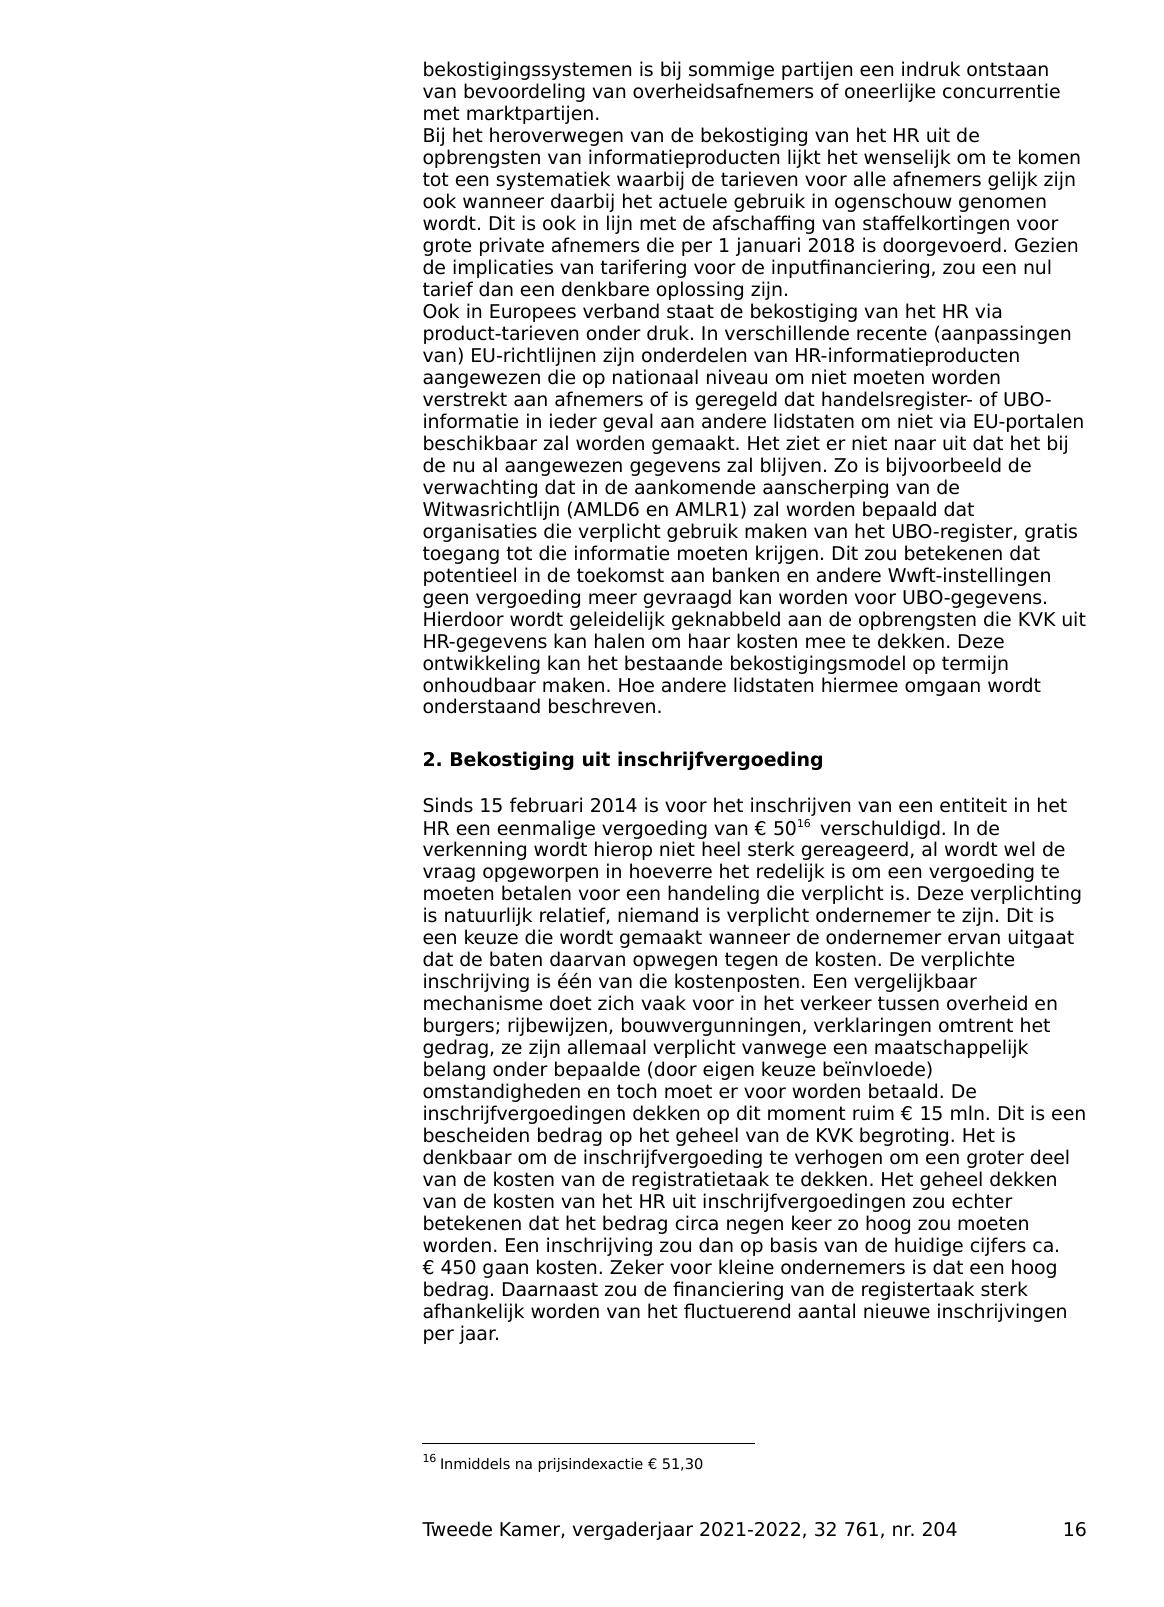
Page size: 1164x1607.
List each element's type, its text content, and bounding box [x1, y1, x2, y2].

text Sinds 15 februari 2014 is voor het inschrijven van een entiteit in het HR een eenmalige vergoeding van € 50 verschuldigd. In de verkenning wordt hierop niet heel sterk gereageerd, al wordt wel de vraag opgeworpen in hoeverre het redelijk is om een vergoeding te moeten betalen voor een handeling die verplicht is. Deze verplichting is natuurlijk relatief, niemand is verplicht ondernemer te zijn. Dit is een keuze die wordt gemaakt wanneer de ondernemer ervan uitgaat dat de baten daarvan opwegen tegen de kosten. De verplichte inschrijving is één van die kostenposten. Een vergelijkbaar mechanisme doet zich vaak voor in het verkeer tussen overheid en burgers; rijbewijzen, bouwvergunningen, verklaringen omtrent het gedrag, ze zijn allemaal verplicht vanwege een maatschappelijk belang onder bepaalde (door eigen keuze beïnvloede) omstandigheden en toch moet er voor worden betaald. De inschrijfvergoedingen dekken op dit moment ruim € 15 mln. Dit is een bescheiden bedrag op het geheel van de KVK begroting. Het is denkbaar om de inschrijfvergoeding te verhogen om een groter deel van de kosten van de registratietaak te dekken. Het geheel dekken van de kosten van het HR uit inschrijfvergoedingen zou echter betekenen dat het bedrag circa negen keer zo hoog zou moeten worden. Een inschrijving zou dan op basis van de huidige cijfers ca. € 450 gaan kosten. Zeker voor kleine ondernemers is dat een hoog bedrag. Daarnaast zou de financiering van de registertaak sterk afhankelijk worden van het fluctuerend aantal nieuwe inschrijvingen per jaar. [422, 795, 1087, 1345]
text Ook in Europees verband staat de bekostiging van het HR via product-tarieven onder druk. In verschillende recente (aanpassingen van) EU-richtlijnen zijn onderdelen van HR-informatieproducten aangewezen die op nationaal niveau om niet moeten worden verstrekt aan afnemers of is geregeld dat handelsregister- of UBO-informatie in ieder geval aan andere lidstaten om niet via EU-portalen beschikbaar zal worden gemaakt. Het ziet er niet naar uit dat het bij de nu al aangewezen gegevens zal blijven. Zo is bijvoorbeeld de verwachting dat in de aankomende aanscherping van de Witwasrichtlijn (AMLD6 en AMLR1) zal worden bepaald dat organisaties die verplicht gebruik maken van het UBO-register, gratis toegang tot die informatie moeten krijgen. Dit zou betekenen dat potentieel in de toekomst aan banken en andere Wwft-instellingen geen vergoeding meer gevraagd kan worden voor UBO-gegevens. Hierdoor wordt geleidelijk geknabbeld aan de opbrengsten die KVK uit HR-gegevens kan halen om haar kosten mee te dekken. Deze ontwikkeling kan het bestaande bekostigingsmodel op termijn onhoudbaar maken. Hoe andere lidstaten hiermee omgaan wordt onderstaand beschreven. [422, 301, 1087, 718]
text Bij het heroverwegen van de bekostiging van het HR uit de opbrengsten van informatieproducten lijkt het wenselijk om te komen tot een systematiek waarbij de tarieven voor alle afnemers gelijk zijn ook wanneer daarbij het actuele gebruik in ogenschouw genomen wordt. Dit is ook in lijn met de afschaffing van staffelkortingen voor grote private afnemers die per 1 januari 2018 is doorgevoerd. Gezien de implicaties van tarifering voor de inputfinanciering, zou een nul tarief dan een denkbare oplossing zijn. [422, 125, 1087, 301]
subtitle 2. Bekostiging uit inschrijfvergoeding [422, 748, 1087, 770]
text Inmiddels na prijsindexactie € 51,30 [422, 1452, 1087, 1474]
text bekostigingssystemen is bij sommige partijen een indruk ontstaan van bevoordeling van overheidsafnemers of oneerlijke concurrentie met marktpartijen. [422, 59, 1087, 125]
